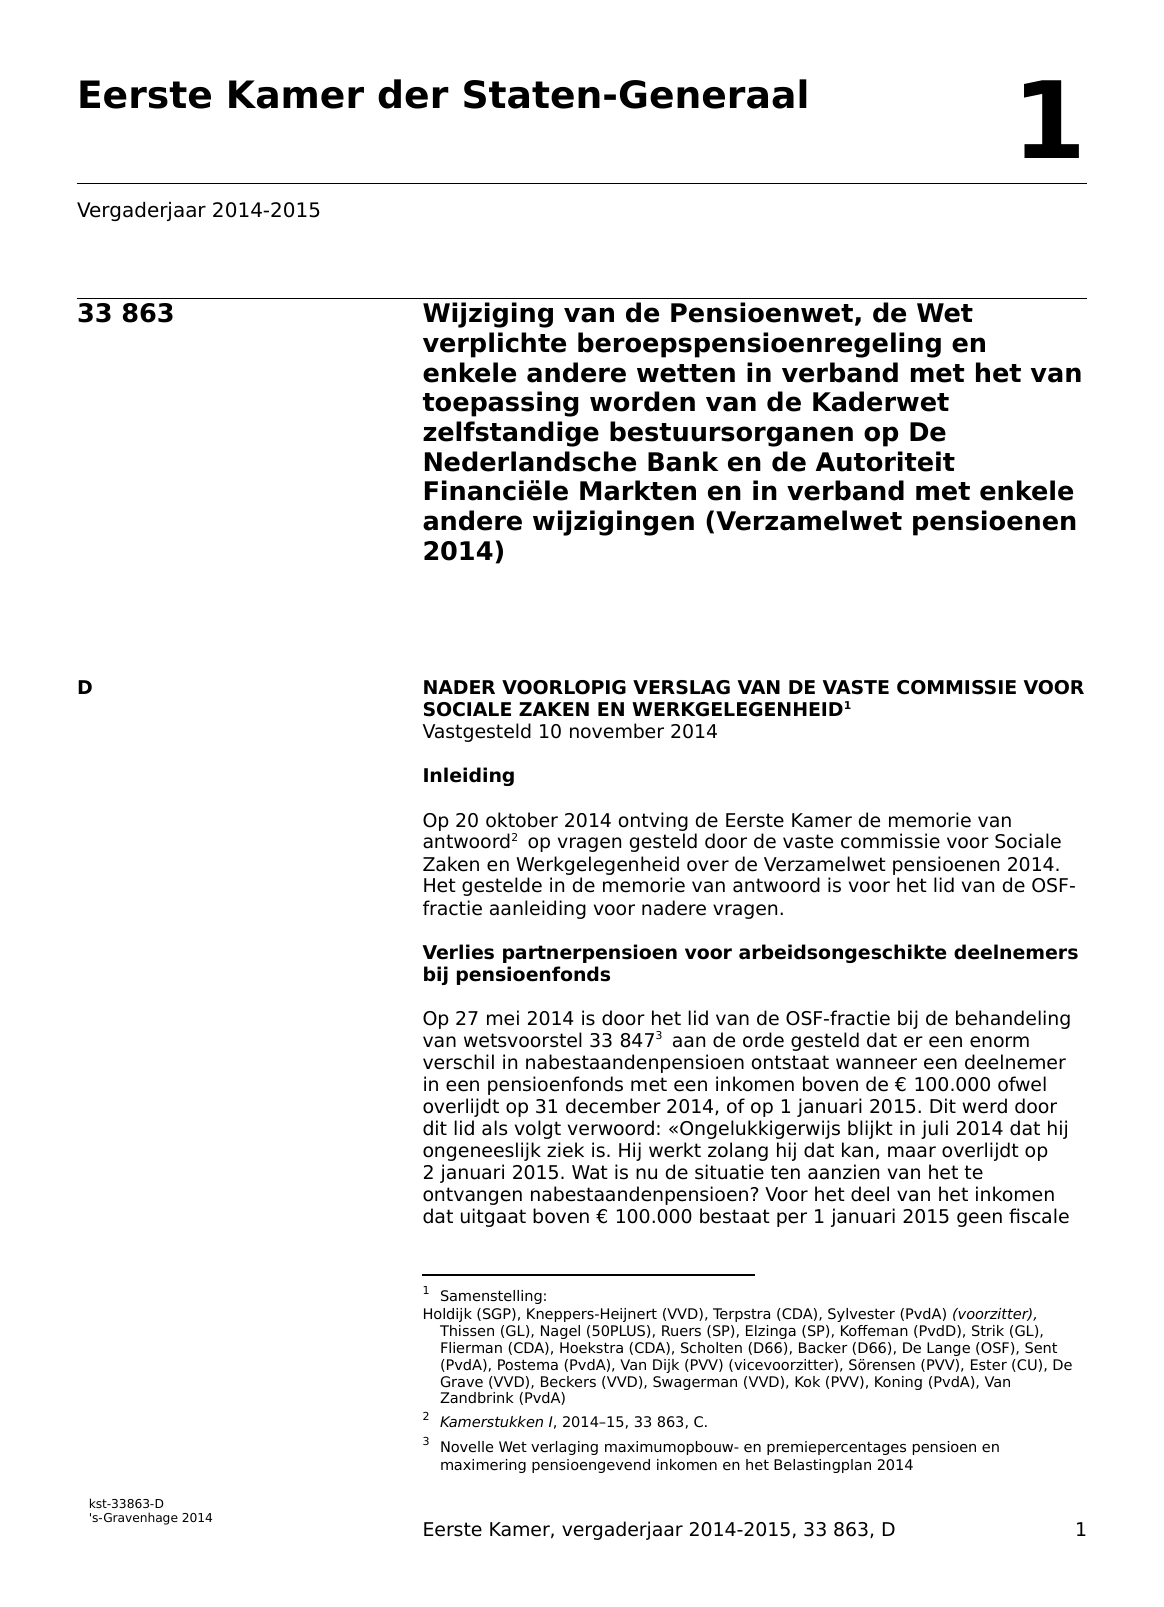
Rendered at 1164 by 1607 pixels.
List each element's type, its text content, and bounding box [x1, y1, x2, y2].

subtitle 33 863 Wijziging van de Pensioenwet, de Wet verplichte beroepspensioenregeling en enkele andere wetten in verband met het van toepassing worden van de Kaderwet zelfstandige bestuursorganen op De Nederlandsche Bank en de Autoriteit Financiële Markten en in verband met enkele andere wijzigingen (Verzamelwet pensioenen 2014) [77, 299, 1087, 566]
subtitle D NADER VOORLOPIG VERSLAG VAN DE VASTE COMMISSIE VOOR SOCIALE ZAKEN EN WERKGELEGENHEID [77, 677, 1087, 721]
table_cell Vergaderjaar 2014-2015 [77, 184, 1087, 298]
table_header Eerste Kamer der Staten-Generaal [77, 59, 886, 183]
text Op 27 mei 2014 is door het lid van de OSF-fractie bij de behandeling van wetsvoorstel 33 847 aan de orde gesteld dat er een enorm verschil in nabestaandenpensioen ontstaat wanneer een deelnemer in een pensioenfonds met een inkomen boven de € 100.000 ofwel overlijdt op 31 december 2014, of op 1 januari 2015. Dit werd door dit lid als volgt verwoord: «Ongelukkigerwijs blijkt in juli 2014 dat hij ongeneeslijk ziek is. Hij werkt zolang hij dat kan, maar overlijdt op 2 januari 2015. Wat is nu de situatie ten aanzien van het te ontvangen nabestaandenpensioen? Voor het deel van het inkomen dat uitgaat boven € 100.000 bestaat per 1 januari 2015 geen fiscale [422, 1008, 1087, 1227]
text Novelle Wet verlaging maximumopbouw- en premiepercentages pensioen en maximering pensioengevend inkomen en het Belastingplan 2014 [422, 1435, 1087, 1474]
subtitle Inleiding [422, 765, 1087, 787]
text Holdijk (SGP), Kneppers-Heijnert (VVD), Terpstra (CDA), Sylvester (PvdA) (voorzitter), Thissen (GL), Nagel (50PLUS), Ruers (SP), Elzinga (SP), Koffeman (PvdD), Strik (GL), Flierman (CDA), Hoekstra (CDA), Scholten (D66), Backer (D66), De Lange (OSF), Sent (PvdA), Postema (PvdA), Van Dijk (PVV) (vicevoorzitter), Sörensen (PVV), Ester (CU), De Grave (VVD), Beckers (VVD), Swagerman (VVD), Kok (PVV), Koning (PvdA), Van Zandbrink (PvdA) [422, 1306, 1087, 1407]
text Samenstelling: [422, 1284, 1087, 1306]
subtitle Verlies partnerpensioen voor arbeidsongeschikte deelnemers bij pensioenfonds [422, 942, 1087, 986]
text Kamerstukken I, 2014–15, 33 863, C. [422, 1410, 1087, 1432]
text Vastgesteld 10 november 2014 [422, 721, 1087, 743]
text kst-33863-D [88, 1497, 323, 1511]
table_header 1 [886, 59, 1087, 183]
text 's-Gravenhage 2014 [88, 1511, 323, 1525]
text Op 20 oktober 2014 ontving de Eerste Kamer de memorie van antwoord op vragen gesteld door de vaste commissie voor Sociale Zaken en Werkgelegenheid over de Verzamelwet pensioenen 2014. Het gestelde in de memorie van antwoord is voor het lid van de OSF-fractie aanleiding voor nadere vragen. [422, 809, 1087, 919]
